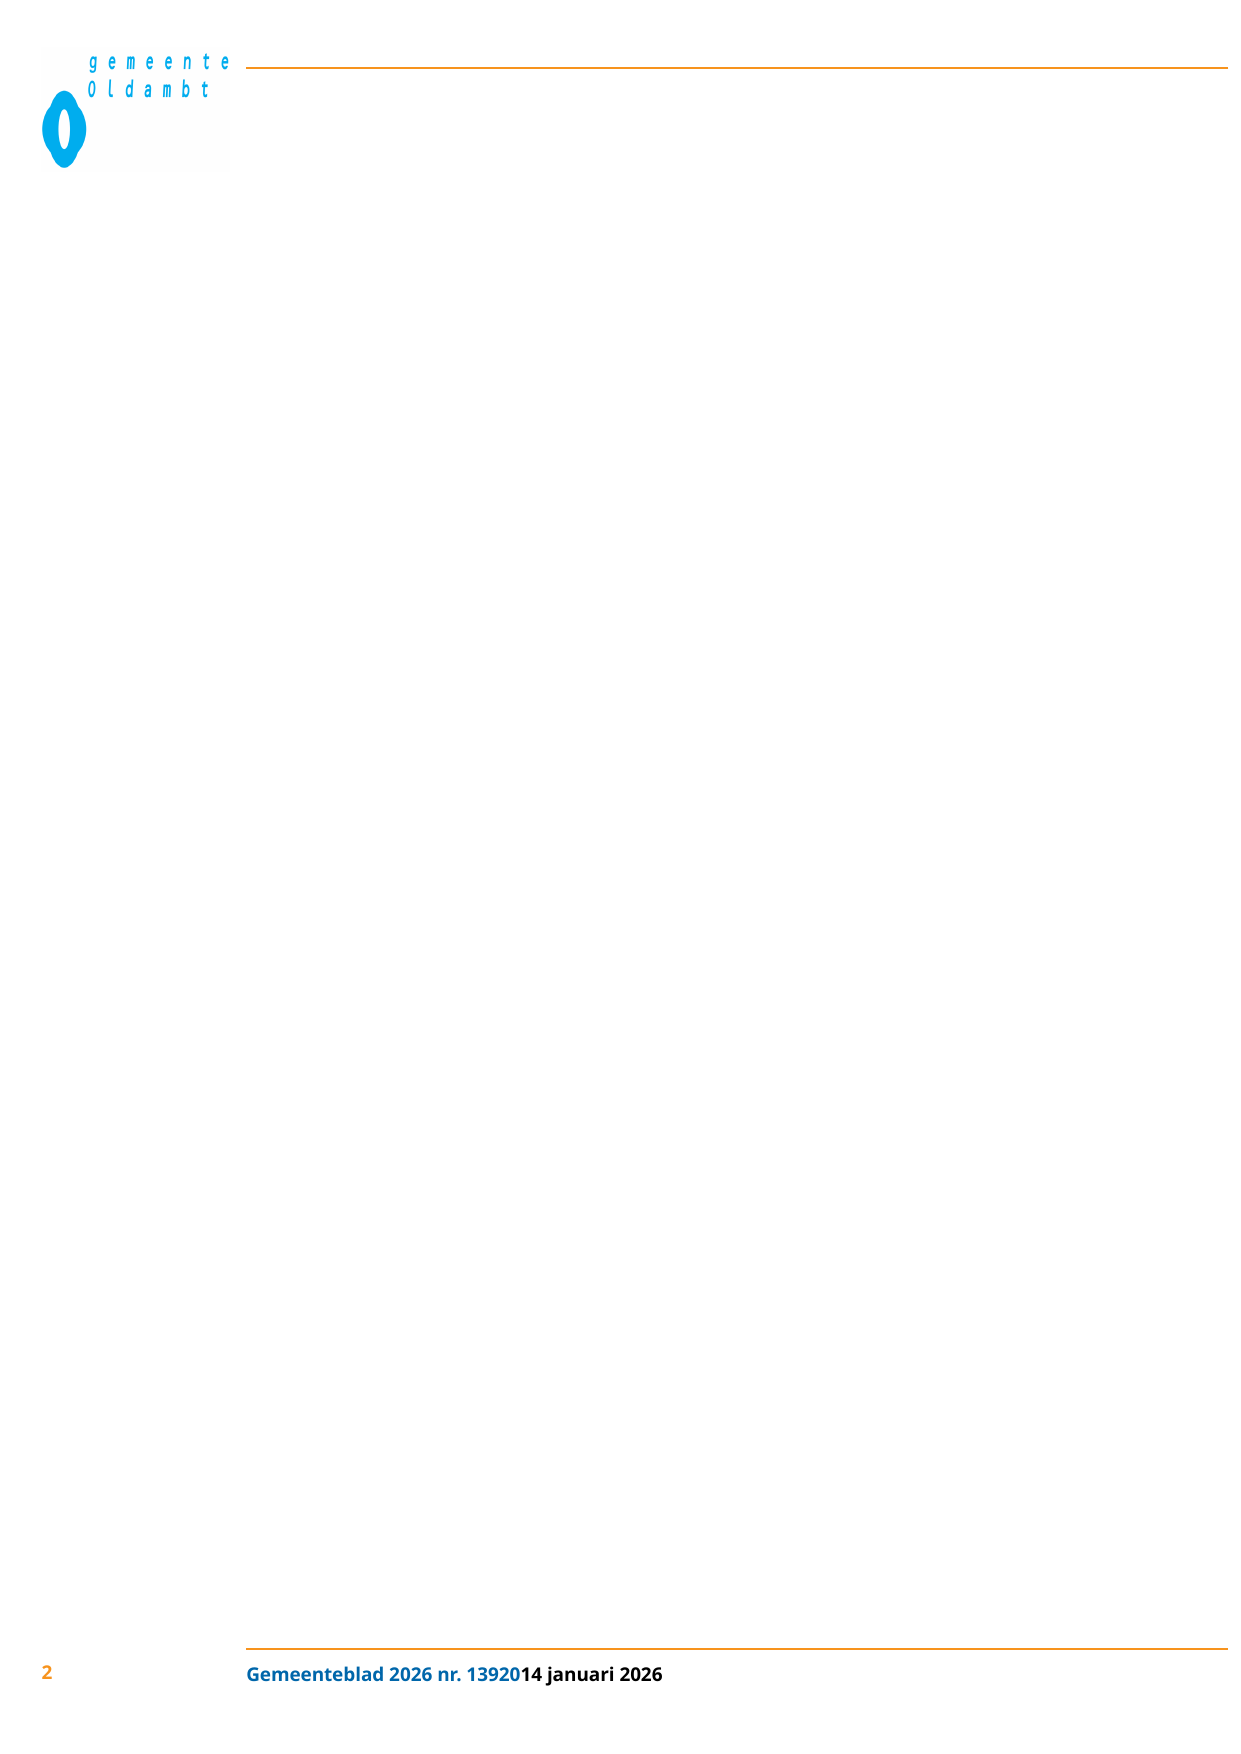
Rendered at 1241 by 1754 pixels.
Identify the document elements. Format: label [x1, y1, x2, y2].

picture [41, 47, 231, 172]
